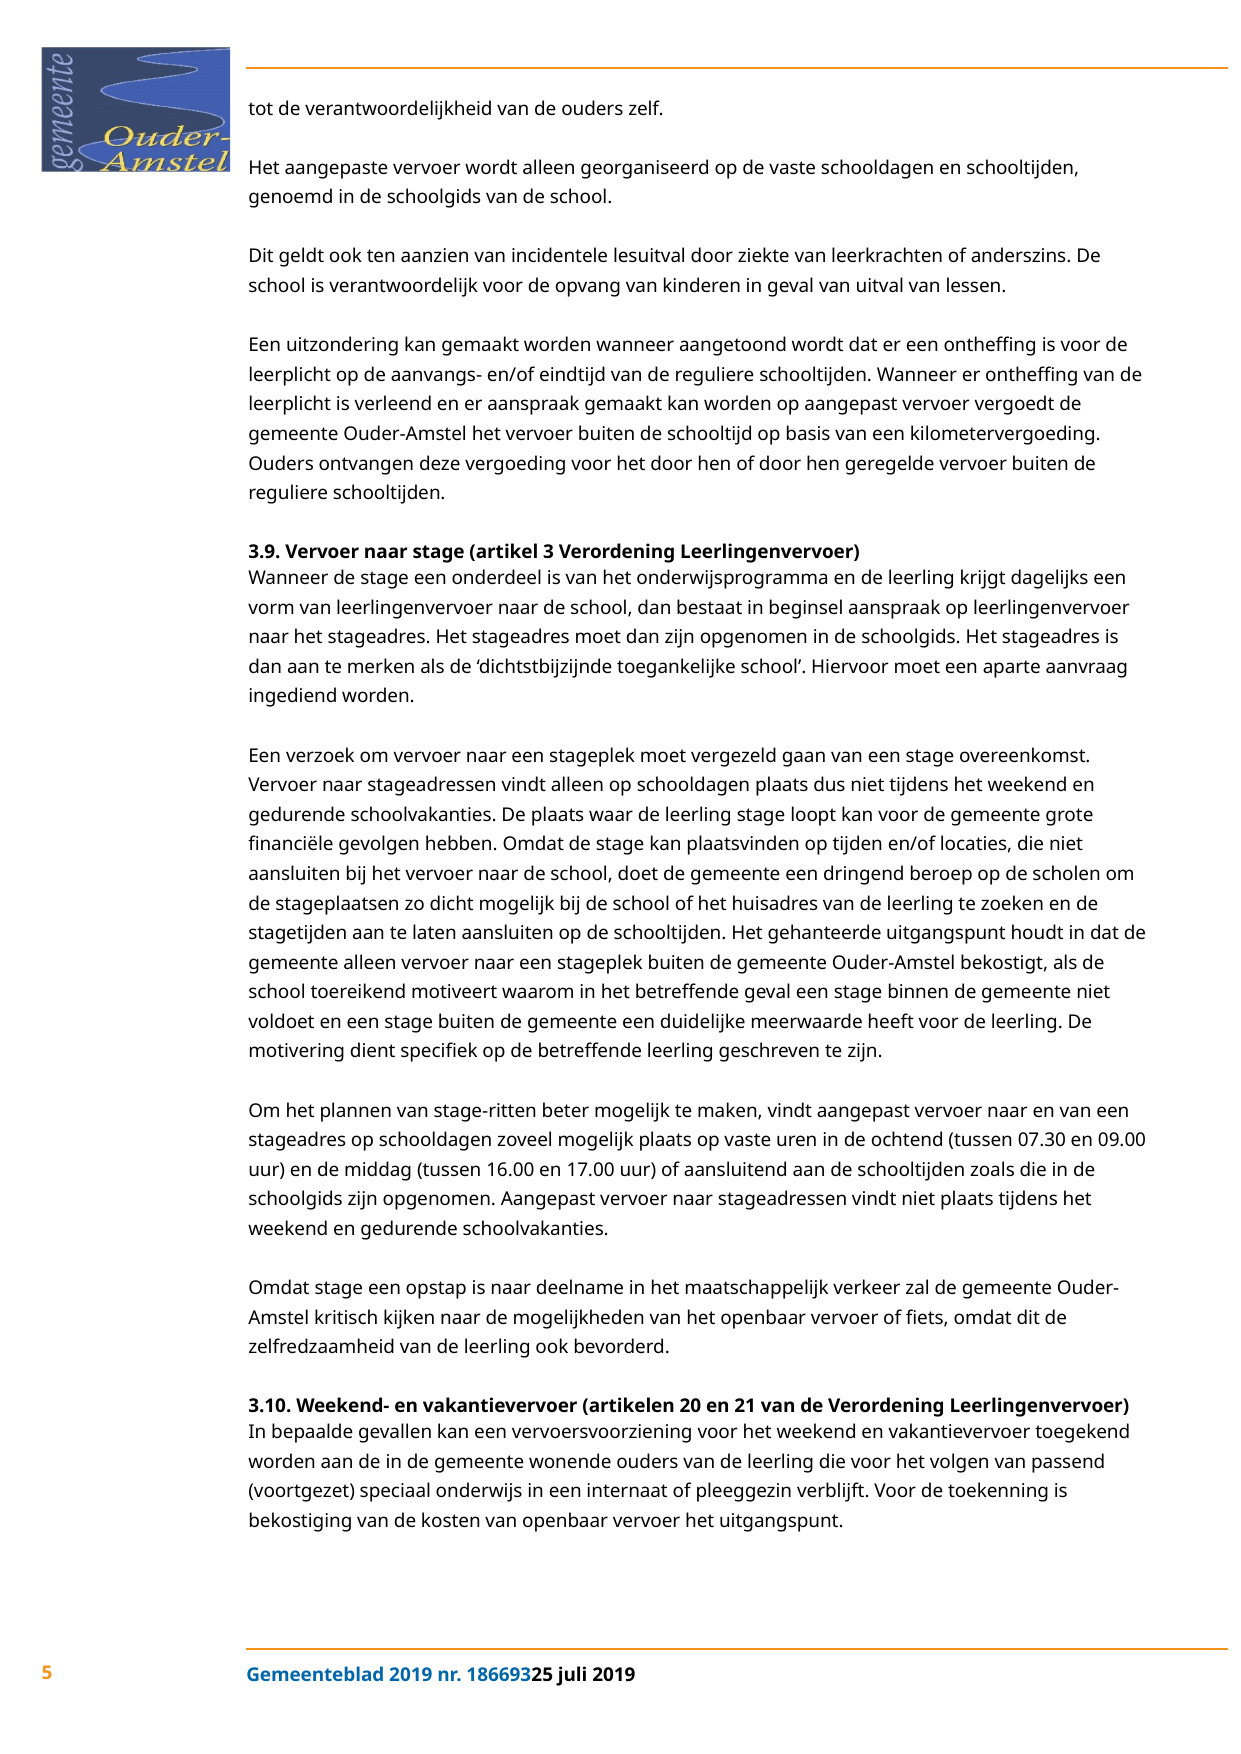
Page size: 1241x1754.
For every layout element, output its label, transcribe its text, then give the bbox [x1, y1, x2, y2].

text Een verzoek om vervoer naar een stageplek moet vergezeld gaan van een stage overeenkomst. Vervoer naar stageadressen vindt alleen op schooldagen plaats dus niet tijdens het weekend en gedurende schoolvakanties. De plaats waar de leerling stage loopt kan voor de gemeente grote financiële gevolgen hebben. Omdat de stage kan plaatsvinden op tijden en/of locaties, die niet aansluiten bij het vervoer naar de school, doet de gemeente een dringend beroep op de scholen om de stageplaatsen zo dicht mogelijk bij de school of het huisadres van de leerling te zoeken en de stagetijden aan te laten aansluiten op de schooltijden. Het gehanteerde uitgangspunt houdt in dat de gemeente alleen vervoer naar een stageplek buiten de gemeente Ouder-Amstel bekostigt, als de school toereikend motiveert waarom in het betreffende geval een stage binnen de gemeente niet voldoet en een stage buiten de gemeente een duidelijke meerwaarde heeft voor de leerling. De motivering dient specifiek op de betreffende leerling geschreven te zijn. [248, 742, 1152, 1063]
text 3.10. Weekend- en vakantievervoer (artikelen 20 en 21 van de Verordening Leerlingenvervoer) [248, 1393, 1152, 1418]
text Omdat stage een opstap is naar deelname in het maatschappelijk verkeer zal de gemeente Ouder-Amstel kritisch kijken naar de mogelijkheden van het openbaar vervoer of fiets, omdat dit de zelfredzaamheid van de leerling ook bevorderd. [248, 1274, 1152, 1359]
text Een uitzondering kan gemaakt worden wanneer aangetoond wordt dat er een ontheffing is voor de leerplicht op de aanvangs- en/of eindtijd van de reguliere schooltijden. Wanneer er ontheffing van de leerplicht is verleend en er aanspraak gemaakt kan worden op aangepast vervoer vergoedt de gemeente Ouder-Amstel het vervoer buiten de schooltijd op basis van een kilometervergoeding. Ouders ontvangen deze vergoeding voor het door hen of door hen geregelde vervoer buiten de reguliere schooltijden. [248, 331, 1152, 505]
text tot de verantwoordelijkheid van de ouders zelf. [248, 95, 1152, 121]
text Dit geldt ook ten aanzien van incidentele lesuitval door ziekte van leerkrachten of anderszins. De school is verantwoordelijk voor de opvang van kinderen in geval van uitval van lessen. [248, 243, 1152, 298]
text In bepaalde gevallen kan een vervoersvoorziening voor het weekend en vakantievervoer toegekend worden aan de in de gemeente wonende ouders van de leerling die voor het volgen van passend (voortgezet) speciaal onderwijs in een internaat of pleeggezin verblijft. Voor de toekenning is bekostiging van de kosten van openbaar vervoer het uitgangspunt. [248, 1418, 1152, 1533]
text Het aangepaste vervoer wordt alleen georganiseerd op de vaste schooldagen en schooltijden, genoemd in de schoolgids van de school. [248, 154, 1152, 209]
text Wanneer de stage een onderdeel is van het onderwijsprogramma en de leerling krijgt dagelijks een vorm van leerlingenvervoer naar de school, dan bestaat in beginsel aanspraak op leerlingenvervoer naar het stageadres. Het stageadres moet dan zijn opgenomen in de schoolgids. Het stageadres is dan aan te merken als de ‘dichtstbijzijnde toegankelijke school’. Hiervoor moet een aparte aanvraag ingediend worden. [248, 564, 1152, 708]
picture [41, 47, 231, 172]
text 3.9. Vervoer naar stage (artikel 3 Verordening Leerlingenvervoer) [248, 538, 1152, 564]
text Om het plannen van stage-ritten beter mogelijk te maken, vindt aangepast vervoer naar en van een stageadres op schooldagen zoveel mogelijk plaats op vaste uren in de ochtend (tussen 07.30 en 09.00 uur) en de middag (tussen 16.00 en 17.00 uur) of aansluitend aan de schooltijden zoals die in de schoolgids zijn opgenomen. Aangepast vervoer naar stageadressen vindt niet plaats tijdens het weekend en gedurende schoolvakanties. [248, 1097, 1152, 1241]
